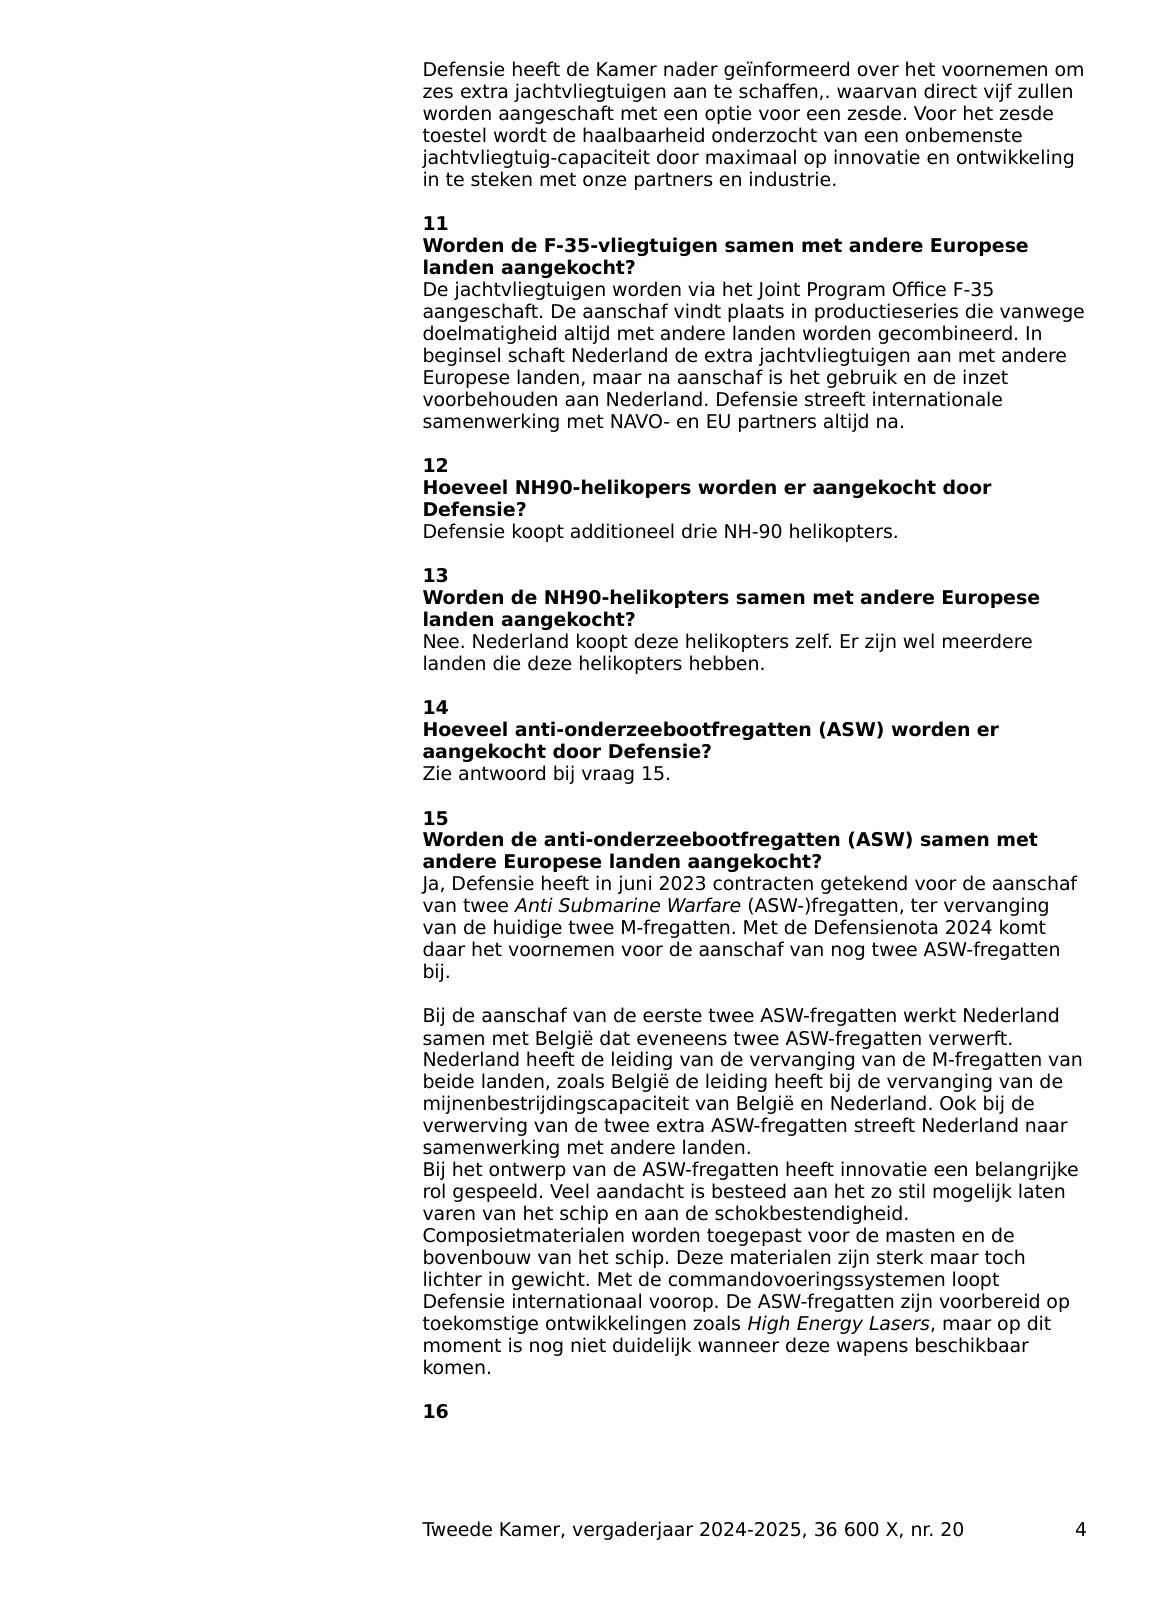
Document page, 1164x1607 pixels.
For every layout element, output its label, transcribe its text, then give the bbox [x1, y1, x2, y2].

text De jachtvliegtuigen worden via het Joint Program Office F-35 aangeschaft. De aanschaf vindt plaats in productieseries die vanwege doelmatigheid altijd met andere landen worden gecombineerd. In beginsel schaft Nederland de extra jachtvliegtuigen aan met andere Europese landen, maar na aanschaf is het gebruik en de inzet voorbehouden aan Nederland. Defensie streeft internationale samenwerking met NAVO- en EU partners altijd na. [422, 279, 1087, 433]
text Ja, Defensie heeft in juni 2023 contracten getekend voor de aanschaf van twee Anti Submarine Warfare (ASW-)fregatten, ter vervanging van de huidige twee M-fregatten. Met de Defensienota 2024 komt daar het voornemen voor de aanschaf van nog twee ASW-fregatten bij. [422, 873, 1087, 983]
text Defensie koopt additioneel drie NH-90 helikopters. [422, 521, 1087, 543]
text Zie antwoord bij vraag 15. [422, 763, 1087, 785]
text Nee. Nederland koopt deze helikopters zelf. Er zijn wel meerdere landen die deze helikopters hebben. [422, 631, 1087, 675]
text Bij het ontwerp van de ASW-fregatten heeft innovatie een belangrijke rol gespeeld. Veel aandacht is besteed aan het zo stil mogelijk laten varen van het schip en aan de schokbestendigheid. Composietmaterialen worden toegepast voor de masten en de bovenbouw van het schip. Deze materialen zijn sterk maar toch lichter in gewicht. Met de commandovoeringssystemen loopt Defensie internationaal voorop. De ASW-fregatten zijn voorbereid op toekomstige ontwikkelingen zoals High Energy Lasers, maar op dit moment is nog niet duidelijk wanneer deze wapens beschikbaar komen. [422, 1159, 1087, 1379]
text Hoeveel NH90-helikopers worden er aangekocht door Defensie? [422, 477, 1087, 521]
text Defensie heeft de Kamer nader geïnformeerd over het voornemen om zes extra jachtvliegtuigen aan te schaffen,. waarvan direct vijf zullen worden aangeschaft met een optie voor een zesde. Voor het zesde toestel wordt de haalbaarheid onderzocht van een onbemenste jachtvliegtuig-capaciteit door maximaal op innovatie en ontwikkeling in te steken met onze partners en industrie. [422, 59, 1087, 191]
text Bij de aanschaf van de eerste twee ASW-fregatten werkt Nederland samen met België dat eveneens twee ASW-fregatten verwerft. Nederland heeft de leiding van de vervanging van de M-fregatten van beide landen, zoals België de leiding heeft bij de vervanging van de mijnenbestrijdingscapaciteit van België en Nederland. Ook bij de verwerving van de twee extra ASW-fregatten streeft Nederland naar samenwerking met andere landen. [422, 1005, 1087, 1159]
text Worden de NH90-helikopters samen met andere Europese landen aangekocht? [422, 587, 1087, 631]
text 11 [422, 213, 1087, 235]
text Worden de anti-onderzeebootfregatten (ASW) samen met andere Europese landen aangekocht? [422, 829, 1087, 873]
text Worden de F-35-vliegtuigen samen met andere Europese landen aangekocht? [422, 235, 1087, 279]
text 13 [422, 565, 1087, 587]
text 16 [422, 1401, 1087, 1423]
text Hoeveel anti-onderzeebootfregatten (ASW) worden er aangekocht door Defensie? [422, 719, 1087, 763]
text 12 [422, 455, 1087, 477]
text 15 [422, 807, 1087, 829]
text 14 [422, 697, 1087, 719]
